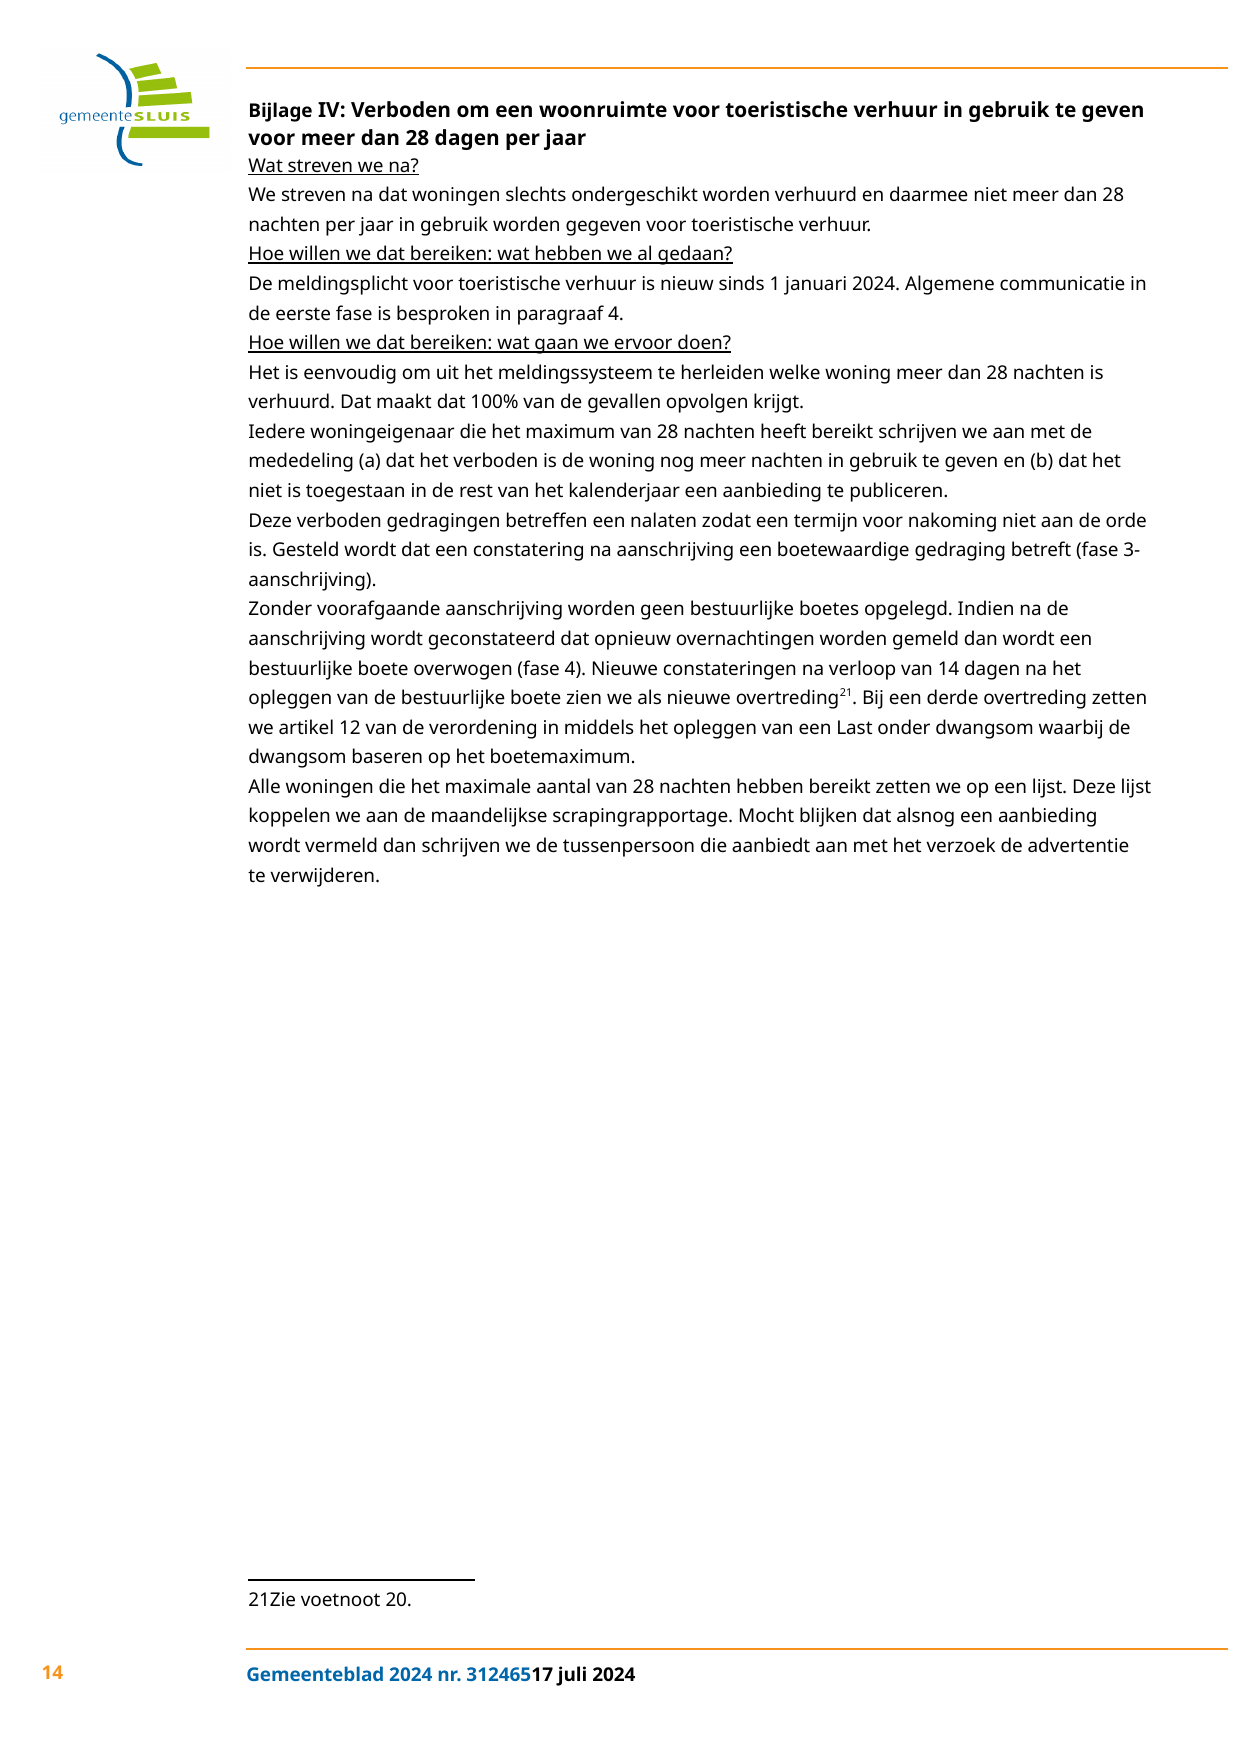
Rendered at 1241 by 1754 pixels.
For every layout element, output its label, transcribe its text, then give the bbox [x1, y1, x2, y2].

text Het is eenvoudig om uit het meldingssysteem te herleiden welke woning meer dan 28 nachten is verhuurd. Dat maakt dat 100% van de gevallen opvolgen krijgt. [248, 359, 1152, 414]
text Zie voetnoot 20. [248, 1586, 1152, 1612]
text Wat streven we na? [248, 152, 1152, 177]
text Deze verboden gedragingen betreffen een nalaten zodat een termijn voor nakoming niet aan de orde is. Gesteld wordt dat een constatering na aanschrijving een boetewaardige gedraging betreft (fase 3-aanschrijving). [248, 507, 1152, 592]
text Iedere woningeigenaar die het maximum van 28 nachten heeft bereikt schrijven we aan met de mededeling (a) dat het verboden is de woning nog meer nachten in gebruik te geven en (b) dat het niet is toegestaan in de rest van het kalenderjaar een aanbieding te publiceren. [248, 418, 1152, 503]
text Zonder voorafgaande aanschrijving worden geen bestuurlijke boetes opgelegd. Indien na de aanschrijving wordt geconstateerd dat opnieuw overnachtingen worden gemeld dan wordt een bestuurlijke boete overwogen (fase 4). Nieuwe constateringen na verloop van 14 dagen na het opleggen van de bestuurlijke boete zien we als nieuwe overtreding. Bij een derde overtreding zetten we artikel 12 van de verordening in middels het opleggen van een Last onder dwangsom waarbij de dwangsom baseren op het boetemaximum. [248, 596, 1152, 769]
text Alle woningen die het maximale aantal van 28 nachten hebben bereikt zetten we op een lijst. Deze lijst koppelen we aan de maandelijkse scrapingrapportage. Mocht blijken dat alsnog een aanbieding wordt vermeld dan schrijven we de tussenpersoon die aanbiedt aan met het verzoek de advertentie te verwijderen. [248, 773, 1152, 887]
picture [41, 47, 231, 172]
text Hoe willen we dat bereiken: wat gaan we ervoor doen? [248, 329, 1152, 355]
text De meldingsplicht voor toeristische verhuur is nieuw sinds 1 januari 2024. Algemene communicatie in de eerste fase is besproken in paragraaf 4. [248, 270, 1152, 325]
text Hoe willen we dat bereiken: wat hebben we al gedaan? [248, 241, 1152, 266]
text We streven na dat woningen slechts ondergeschikt worden verhuurd en daarmee niet meer dan 28 nachten per jaar in gebruik worden gegeven voor toeristische verhuur. [248, 181, 1152, 237]
text Bijlage IV: Verboden om een woonruimte voor toeristische verhuur in gebruik te geven voor meer dan 28 dagen per jaar [248, 95, 1152, 152]
